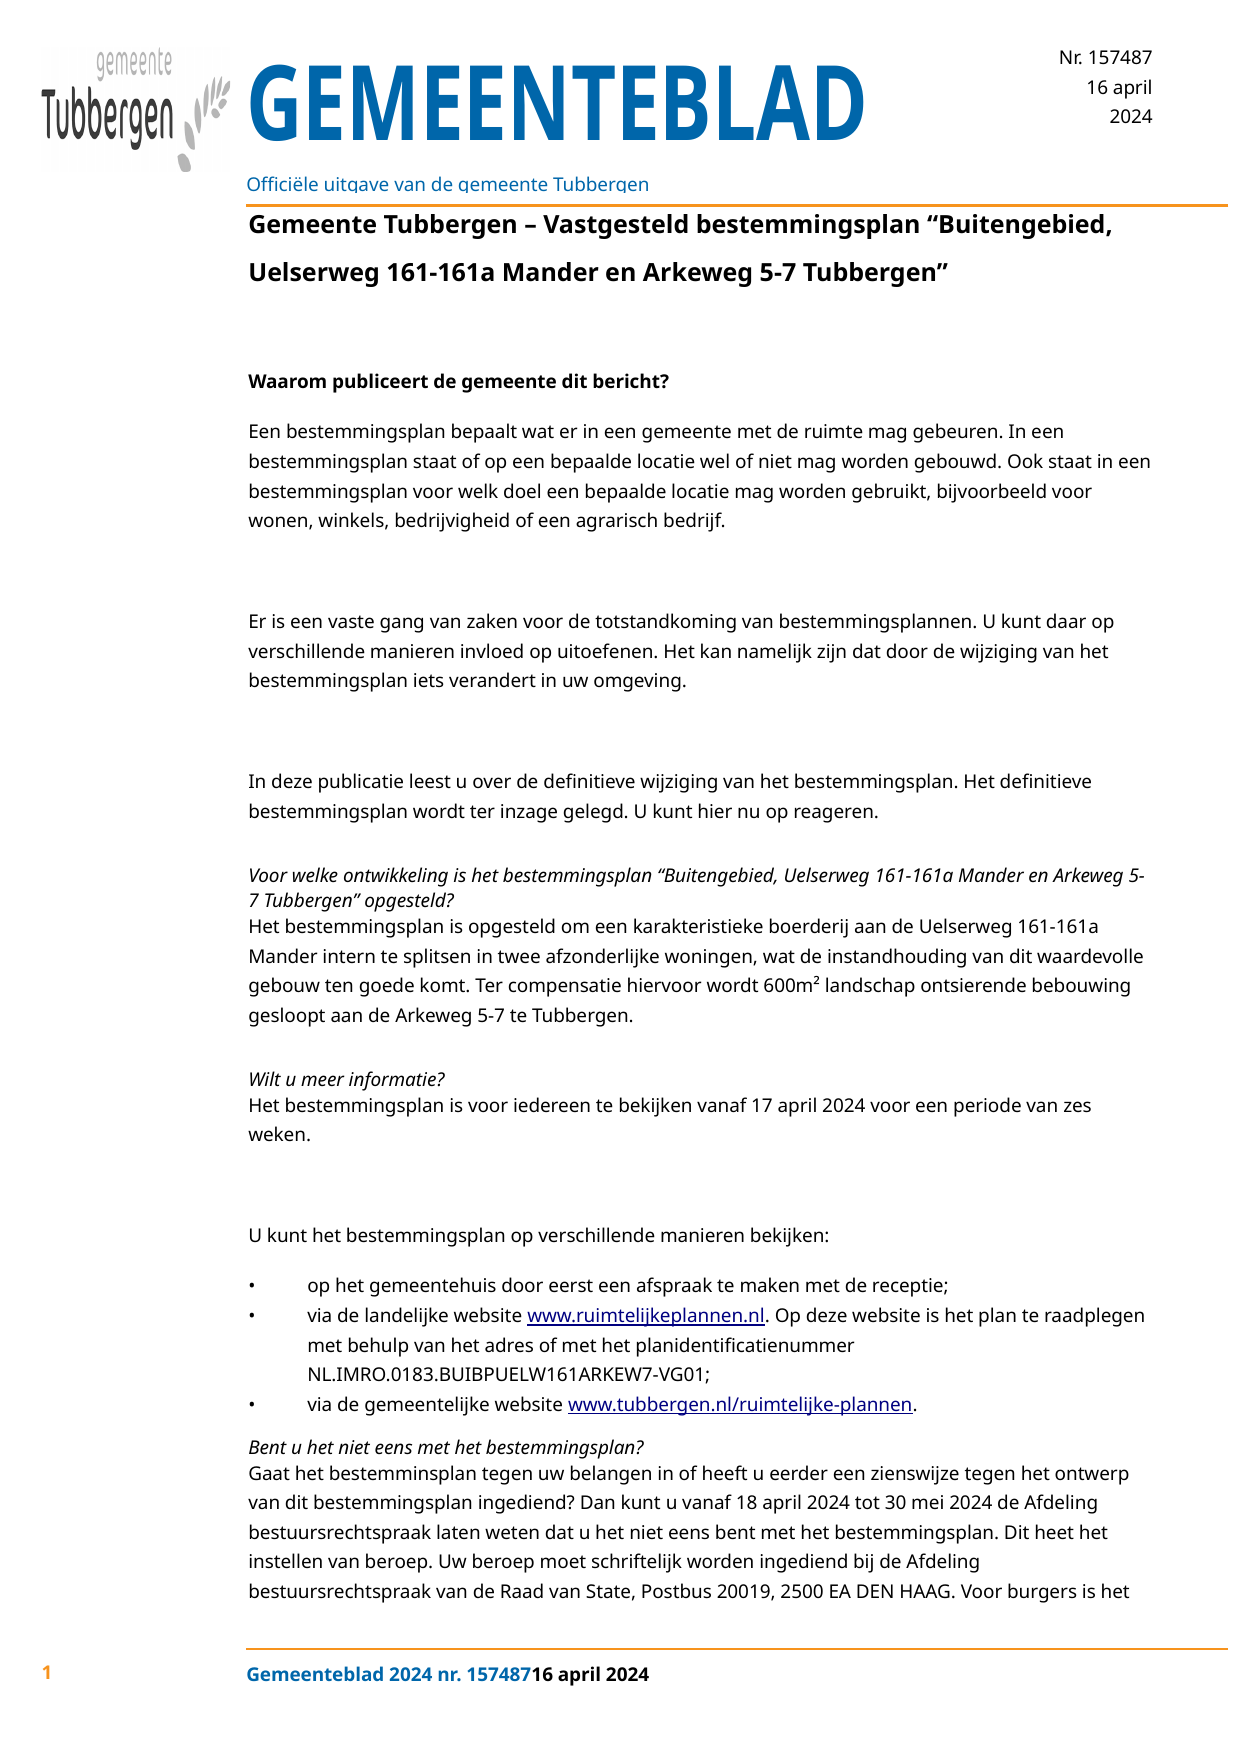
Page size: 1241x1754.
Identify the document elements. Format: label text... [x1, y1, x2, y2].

text Het bestemmingsplan is voor iedereen te bekijken vanaf 17 april 2024 voor een periode van zes weken. [248, 1092, 1152, 1147]
text Bent u het niet eens met het bestemmingsplan? [248, 1434, 1152, 1460]
text Wilt u meer informatie? [248, 1066, 1152, 1092]
list via de landelijke website www.ruimtelijkeplannen.nl. Op deze website is het plan te raadplegen met behulp van het adres of met het planidentificatienummer NL.IMRO.0183.BUIBPUELW161ARKEW7-VG01; [248, 1302, 1152, 1387]
text Waarom publiceert de gemeente dit bericht? [248, 368, 1152, 394]
list via de gemeentelijke website www.tubbergen.nl/ruimtelijke-plannen. [248, 1391, 1152, 1417]
picture [41, 47, 231, 172]
text Een bestemmingsplan bepaalt wat er in een gemeente met de ruimte mag gebeuren. In een bestemmingsplan staat of op een bepaalde locatie wel of niet mag worden gebouwd. Ook staat in een bestemmingsplan voor welk doel een bepaalde locatie mag worden gebruikt, bijvoorbeeld voor wonen, winkels, bedrijvigheid of een agrarisch bedrijf. [248, 419, 1152, 533]
text Gaat het bestemminsplan tegen uw belangen in of heeft u eerder een zienswijze tegen het ontwerp van dit bestemmingsplan ingediend? Dan kunt u vanaf 18 april 2024 tot 30 mei 2024 de Afdeling bestuursrechtspraak laten weten dat u het niet eens bent met het bestemmingsplan. Dit heet het instellen van beroep. Uw beroep moet schriftelijk worden ingediend bij de Afdeling bestuursrechtspraak van de Raad van State, Postbus 20019, 2500 EA DEN HAAG. Voor burgers is het [248, 1460, 1152, 1604]
text U kunt het bestemmingsplan op verschillende manieren bekijken: [248, 1222, 1152, 1248]
list op het gemeentehuis door eerst een afspraak te maken met de receptie; [248, 1273, 1152, 1298]
text Voor welke ontwikkeling is het bestemmingsplan “Buitengebied, Uelserweg 161-161a Mander en Arkeweg 5-7 Tubbergen” opgesteld? [248, 862, 1152, 913]
text In deze publicatie leest u over de definitieve wijziging van het bestemmingsplan. Het definitieve bestemmingsplan wordt ter inzage gelegd. U kunt hier nu op reageren. [248, 768, 1152, 824]
text Er is een vaste gang van zaken voor de totstandkoming van bestemmingsplannen. U kunt daar op verschillende manieren invloed op uitoefenen. Het kan namelijk zijn dat door de wijziging van het bestemmingsplan iets verandert in uw omgeving. [248, 608, 1152, 693]
text Het bestemmingsplan is opgesteld om een karakteristieke boerderij aan de Uelserweg 161-161a Mander intern te splitsen in twee afzonderlijke woningen, wat de instandhouding van dit waardevolle gebouw ten goede komt. Ter compensatie hiervoor wordt 600m² landschap ontsierende bebouwing gesloopt aan de Arkeweg 5-7 te Tubbergen. [248, 913, 1152, 1028]
text Gemeente Tubbergen – Vastgesteld bestemmingsplan “Buitengebied, Uelserweg 161-161a Mander en Arkeweg 5-7 Tubbergen” [248, 207, 1152, 288]
